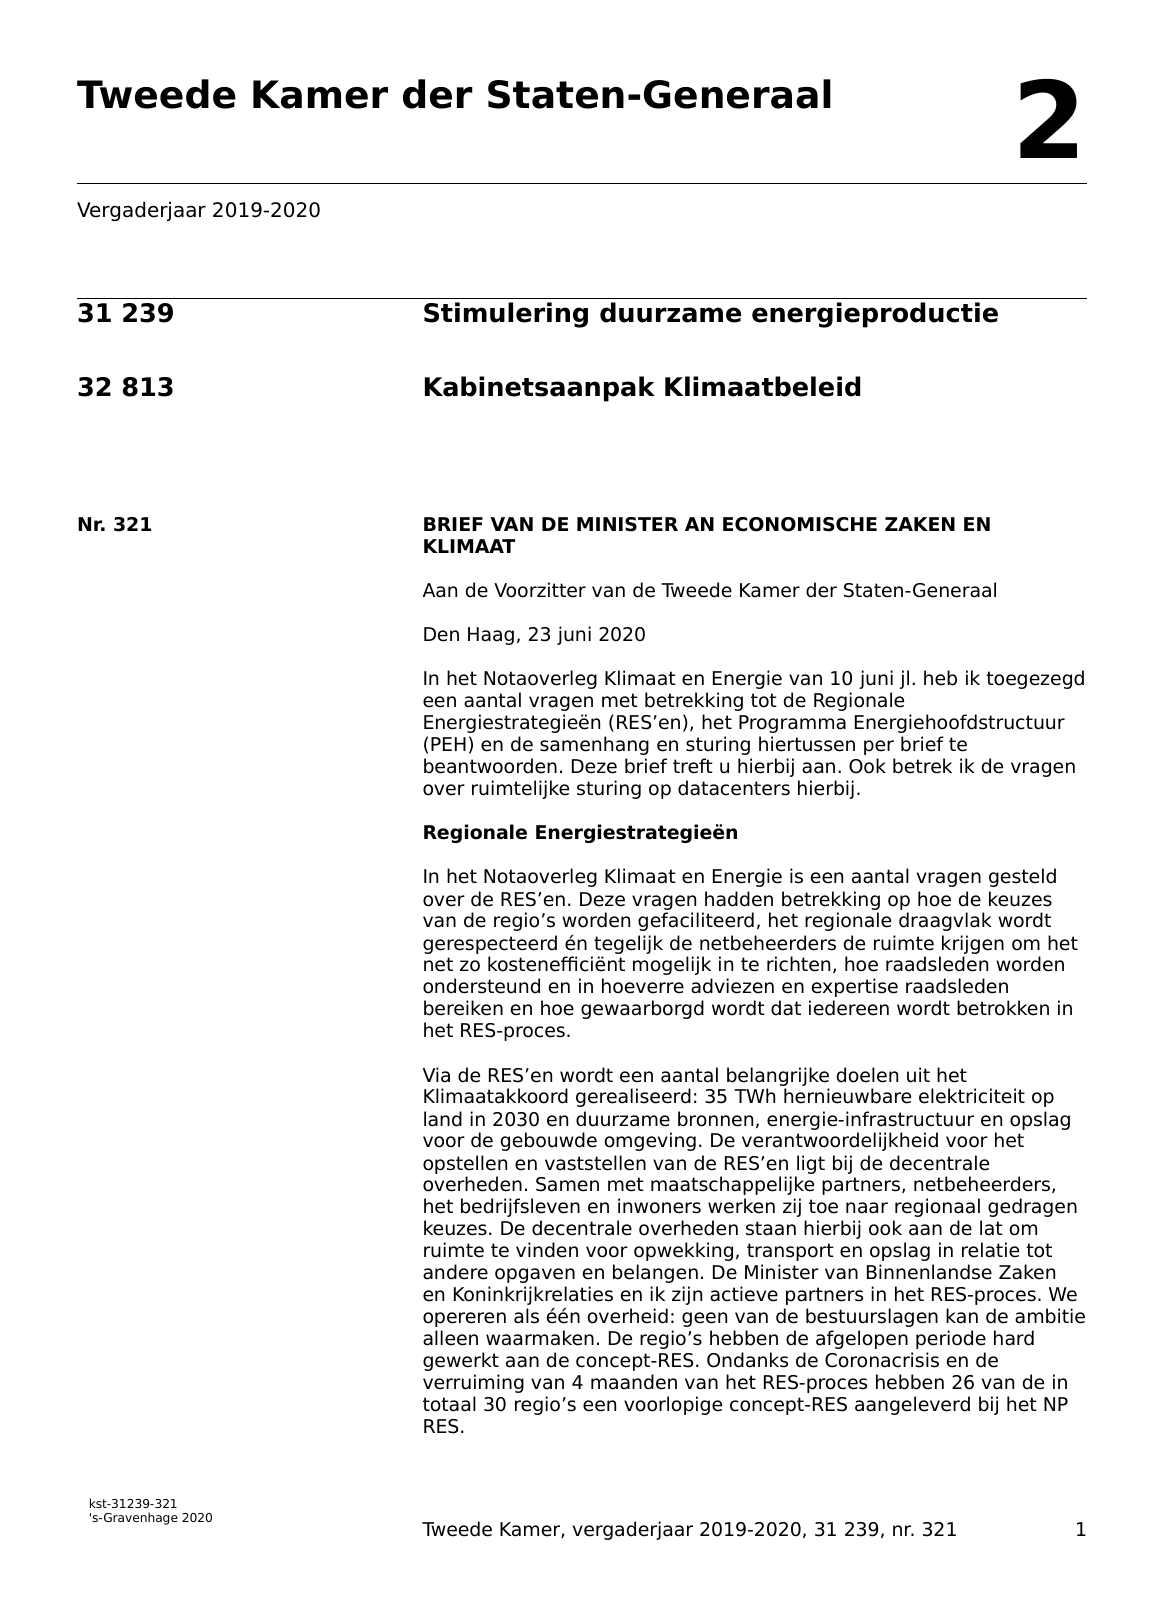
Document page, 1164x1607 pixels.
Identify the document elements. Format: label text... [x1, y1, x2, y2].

subtitle Nr. 321 BRIEF VAN DE MINISTER AN ECONOMISCHE ZAKEN EN KLIMAAT [77, 514, 1087, 558]
text Via de RES’en wordt een aantal belangrijke doelen uit het Klimaatakkoord gerealiseerd: 35 TWh hernieuwbare elektriciteit op land in 2030 en duurzame bronnen, energie-infrastructuur en opslag voor de gebouwde omgeving. De verantwoordelijkheid voor het opstellen en vaststellen van de RES’en ligt bij de decentrale overheden. Samen met maatschappelijke partners, netbeheerders, het bedrijfsleven en inwoners werken zij toe naar regionaal gedragen keuzes. De decentrale overheden staan hierbij ook aan de lat om ruimte te vinden voor opwekking, transport en opslag in relatie tot andere opgaven en belangen. De Minister van Binnenlandse Zaken en Koninkrijkrelaties en ik zijn actieve partners in het RES-proces. We opereren als één overheid: geen van de bestuurslagen kan de ambitie alleen waarmaken. De regio’s hebben de afgelopen periode hard gewerkt aan de concept-RES. Ondanks de Coronacrisis en de verruiming van 4 maanden van het RES-proces hebben 26 van de in totaal 30 regio’s een voorlopige concept-RES aangeleverd bij het NP RES. [422, 1064, 1087, 1438]
text In het Notaoverleg Klimaat en Energie van 10 juni jl. heb ik toegezegd een aantal vragen met betrekking tot de Regionale Energiestrategieën (RES’en), het Programma Energiehoofdstructuur (PEH) en de samenhang en sturing hiertussen per brief te beantwoorden. Deze brief treft u hierbij aan. Ook betrek ik de vragen over ruimtelijke sturing op datacenters hierbij. [422, 668, 1087, 800]
text In het Notaoverleg Klimaat en Energie is een aantal vragen gesteld over de RES’en. Deze vragen hadden betrekking op hoe de keuzes van de regio’s worden gefaciliteerd, het regionale draagvlak wordt gerespecteerd én tegelijk de netbeheerders de ruimte krijgen om het net zo kostenefficiënt mogelijk in te richten, hoe raadsleden worden ondersteund en in hoeverre adviezen en expertise raadsleden bereiken en hoe gewaarborgd wordt dat iedereen wordt betrokken in het RES-proces. [422, 866, 1087, 1042]
subtitle Regionale Energiestrategieën [422, 822, 1087, 844]
subtitle 31 239 Stimulering duurzame energieproductie [77, 299, 1087, 329]
table_header Tweede Kamer der Staten-Generaal [77, 59, 886, 183]
text kst-31239-321 [88, 1497, 323, 1511]
subtitle 32 813 Kabinetsaanpak Klimaatbeleid [77, 373, 1087, 403]
text 's-Gravenhage 2020 [88, 1511, 323, 1525]
text Den Haag, 23 juni 2020 [422, 624, 1087, 646]
table_header 2 [886, 59, 1087, 183]
text Aan de Voorzitter van de Tweede Kamer der Staten-Generaal [422, 580, 1087, 602]
table_cell Vergaderjaar 2019-2020 [77, 184, 1087, 298]
